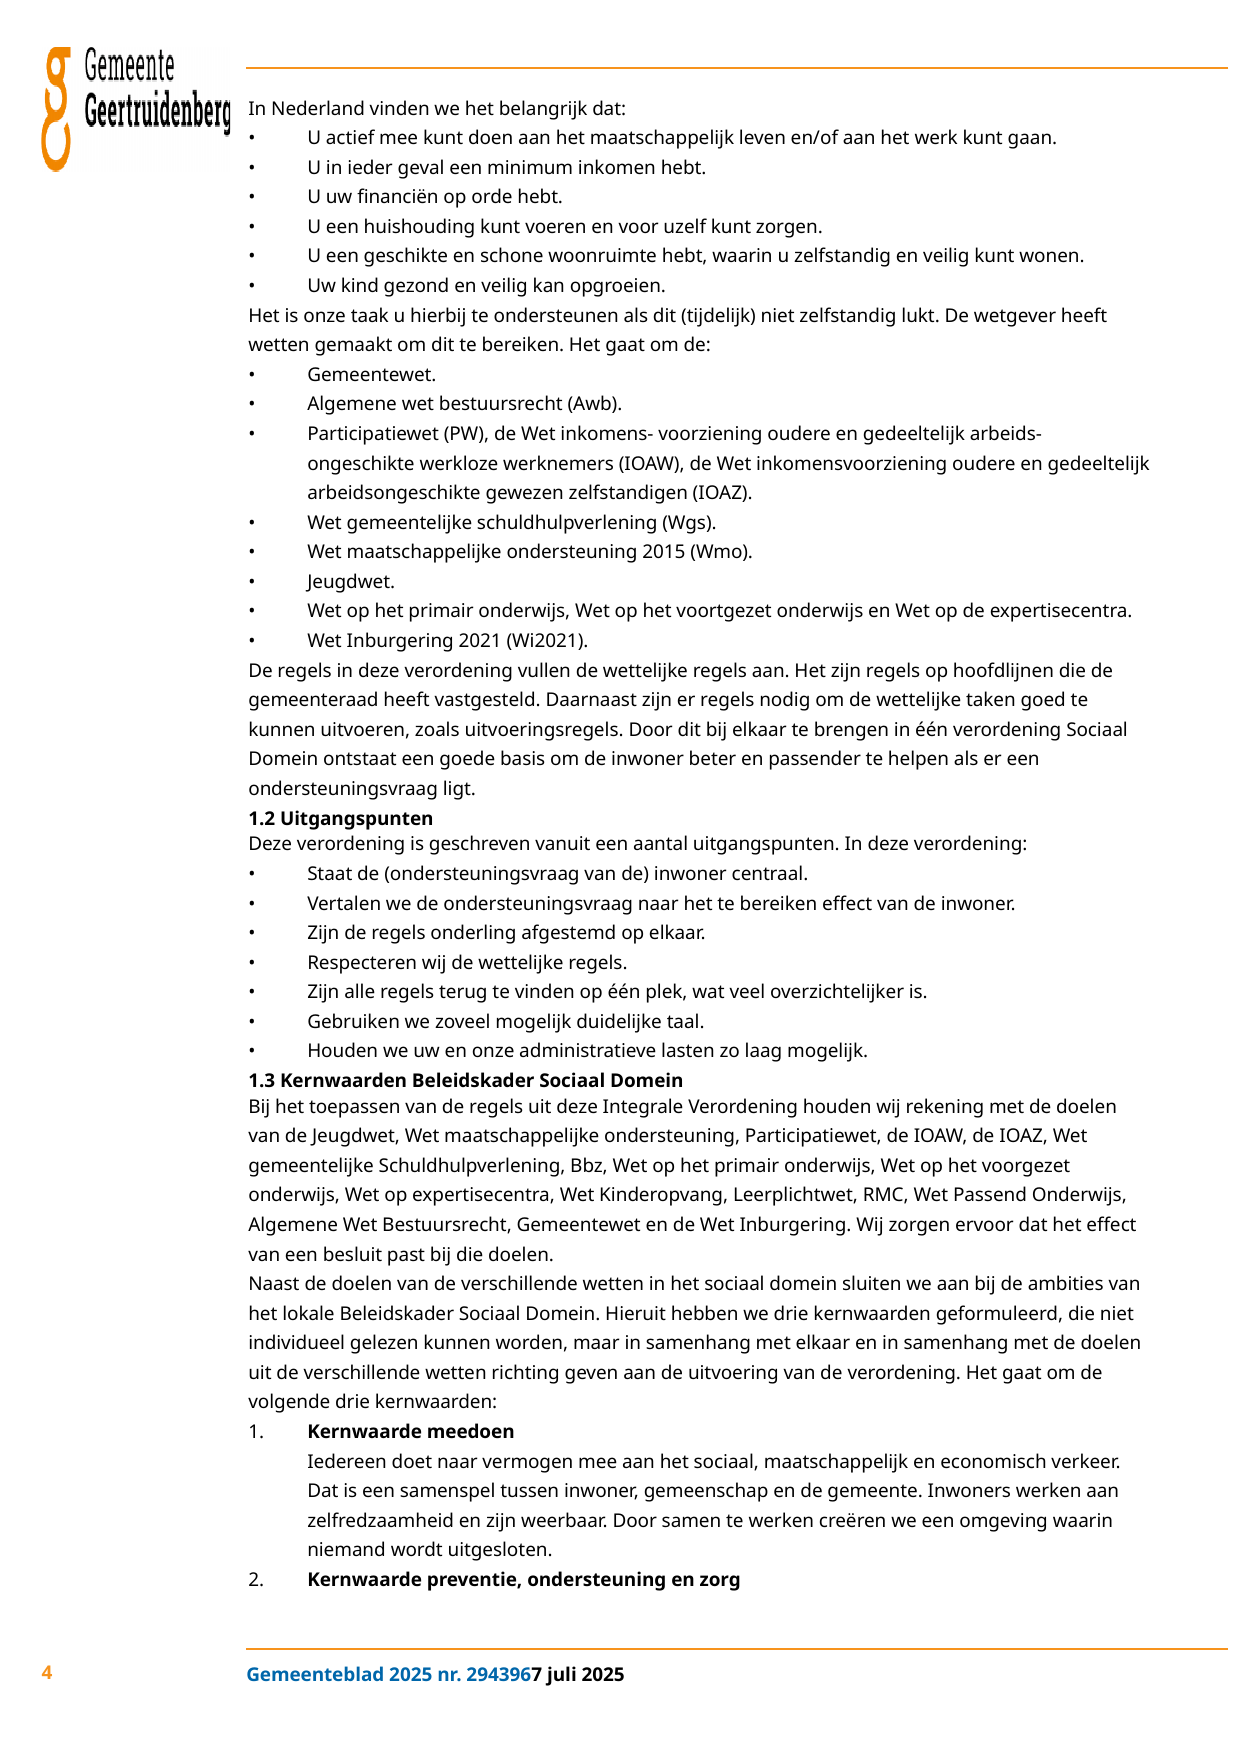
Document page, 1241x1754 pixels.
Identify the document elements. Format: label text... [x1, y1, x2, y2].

text Naast de doelen van de verschillende wetten in het sociaal domein sluiten we aan bij de ambities van het lokale Beleidskader Sociaal Domein. Hieruit hebben we drie kernwaarden geformuleerd, die niet individueel gelezen kunnen worden, maar in samenhang met elkaar en in samenhang met de doelen uit de verschillende wetten richting geven aan de uitvoering van de verordening. Het gaat om de volgende drie kernwaarden: [248, 1270, 1152, 1414]
list Wet op het primair onderwijs, Wet op het voortgezet onderwijs en Wet op de expertisecentra. [248, 598, 1152, 623]
list Jeugdwet. [248, 568, 1152, 594]
list Respecteren wij de wettelijke regels. [248, 949, 1152, 974]
text Deze verordening is geschreven vanuit een aantal uitgangspunten. In deze verordening: [248, 831, 1152, 856]
list U een huishouding kunt voeren en voor uzelf kunt zorgen. [248, 213, 1152, 239]
list U actief mee kunt doen aan het maatschappelijk leven en/of aan het werk kunt gaan. [248, 124, 1152, 150]
text De regels in deze verordening vullen de wettelijke regels aan. Het zijn regels op hoofdlijnen die de gemeenteraad heeft vastgesteld. Daarnaast zijn er regels nodig om de wettelijke taken goed te kunnen uitvoeren, zoals uitvoeringsregels. Door dit bij elkaar te brengen in één verordening Sociaal Domein ontstaat een goede basis om de inwoner beter en passender te helpen als er een ondersteuningsvraag ligt. [248, 657, 1152, 801]
list Participatiewet (PW), de Wet inkomens- voorziening oudere en gedeeltelijk arbeids- ongeschikte werkloze werknemers (IOAW), de Wet inkomensvoorziening oudere en gedeeltelijk arbeidsongeschikte gewezen zelfstandigen (IOAZ). [248, 420, 1152, 505]
list Algemene wet bestuursrecht (Awb). [248, 391, 1152, 416]
list Gemeentewet. [248, 361, 1152, 387]
list Gebruiken we zoveel mogelijk duidelijke taal. [248, 1008, 1152, 1034]
text In Nederland vinden we het belangrijk dat: [248, 95, 1152, 121]
list U in ieder geval een minimum inkomen hebt. [248, 154, 1152, 180]
text Bij het toepassen van de regels uit deze Integrale Verordening houden wij rekening met de doelen van de Jeugdwet, Wet maatschappelijke ondersteuning, Participatiewet, de IOAW, de IOAZ, Wet gemeentelijke Schuldhulpverlening, Bbz, Wet op het primair onderwijs, Wet op het voorgezet onderwijs, Wet op expertisecentra, Wet Kinderopvang, Leerplichtwet, RMC, Wet Passend Onderwijs, Algemene Wet Bestuursrecht, Gemeentewet en de Wet Inburgering. Wij zorgen ervoor dat het effect van een besluit past bij die doelen. [248, 1093, 1152, 1267]
text 1.2 Uitgangspunten [248, 805, 1152, 831]
list Wet Inburgering 2021 (Wi2021). [248, 627, 1152, 653]
text Het is onze taak u hierbij te ondersteunen als dit (tijdelijk) niet zelfstandig lukt. De wetgever heeft wetten gemaakt om dit te bereiken. Het gaat om de: [248, 302, 1152, 357]
text 1.3 Kernwaarden Beleidskader Sociaal Domein [248, 1067, 1152, 1093]
list Zijn alle regels terug te vinden op één plek, wat veel overzichtelijker is. [248, 978, 1152, 1004]
list Vertalen we de ondersteuningsvraag naar het te bereiken effect van de inwoner. [248, 890, 1152, 915]
list Staat de (ondersteuningsvraag van de) inwoner centraal. [248, 860, 1152, 886]
list Iedereen doet naar vermogen mee aan het sociaal, maatschappelijk en economisch verkeer. Dat is een samenspel tussen inwoner, gemeenschap en de gemeente. Inwoners werken aan zelfredzaamheid en zijn weerbaar. Door samen te werken creëren we een omgeving waarin niemand wordt uitgesloten. [248, 1448, 1152, 1562]
list Uw kind gezond en veilig kan opgroeien. [248, 272, 1152, 298]
list Wet gemeentelijke schuldhulpverlening (Wgs). [248, 509, 1152, 535]
list Kernwaarde meedoen [248, 1418, 1152, 1444]
picture [41, 47, 231, 172]
list Zijn de regels onderling afgestemd op elkaar. [248, 919, 1152, 945]
list Wet maatschappelijke ondersteuning 2015 (Wmo). [248, 538, 1152, 564]
list U een geschikte en schone woonruimte hebt, waarin u zelfstandig en veilig kunt wonen. [248, 243, 1152, 268]
list Kernwaarde preventie, ondersteuning en zorg [248, 1566, 1152, 1592]
list U uw financiën op orde hebt. [248, 183, 1152, 209]
list Houden we uw en onze administratieve lasten zo laag mogelijk. [248, 1038, 1152, 1063]
